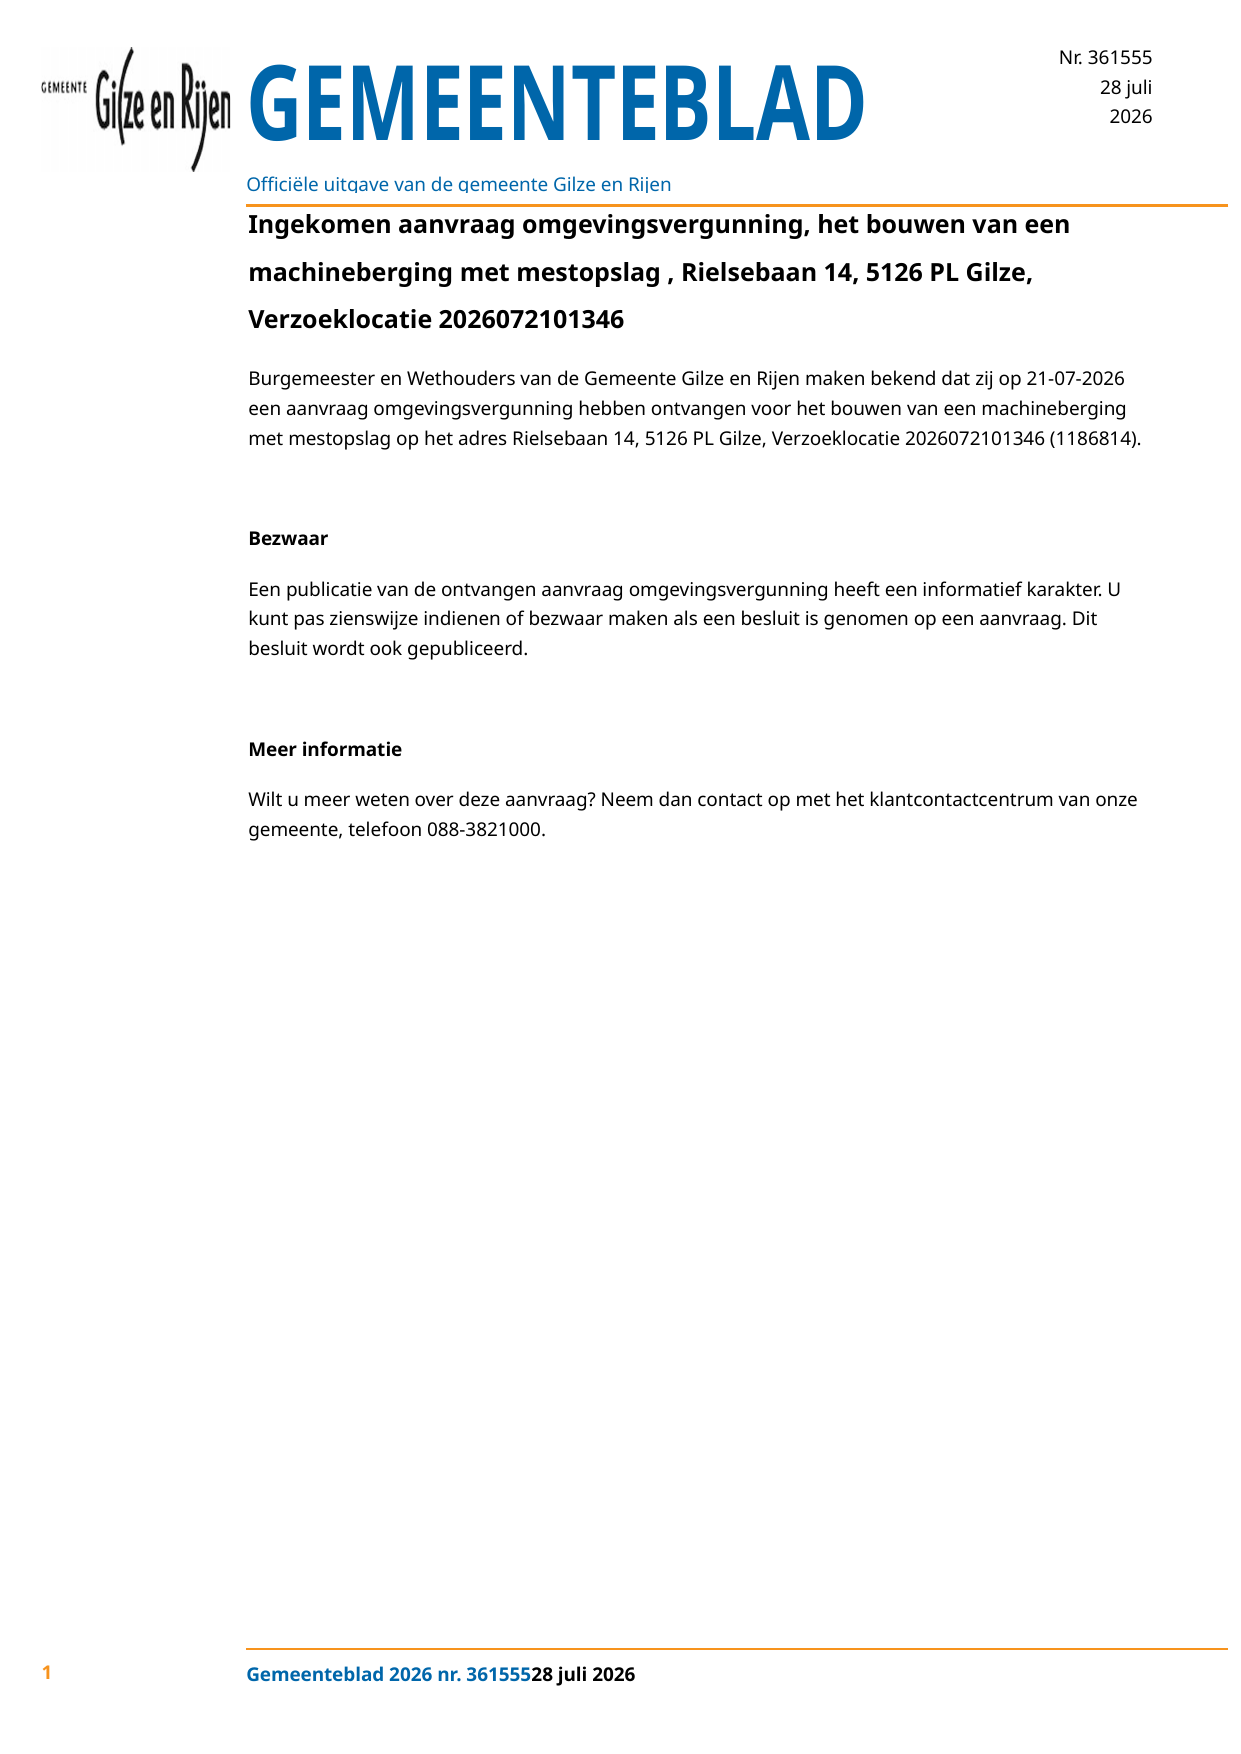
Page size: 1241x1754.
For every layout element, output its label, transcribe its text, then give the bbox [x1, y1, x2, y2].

text Meer informatie [248, 736, 1152, 762]
text Ingekomen aanvraag omgevingsvergunning, het bouwen van een machineberging met mestopslag , Rielsebaan 14, 5126 PL Gilze, Verzoeklocatie 2026072101346 [248, 207, 1152, 336]
text Een publicatie van de ontvangen aanvraag omgevingsvergunning heeft een informatief karakter. U kunt pas zienswijze indienen of bezwaar maken als een besluit is genomen op een aanvraag. Dit besluit wordt ook gepubliceerd. [248, 576, 1152, 661]
text Wilt u meer weten over deze aanvraag? Neem dan contact op met het klantcontactcentrum van onze gemeente, telefoon 088-3821000. [248, 786, 1152, 842]
picture [41, 47, 231, 172]
text Bezwaar [248, 526, 1152, 551]
text Burgemeester en Wethouders van de Gemeente Gilze en Rijen maken bekend dat zij op 21-07-2026 een aanvraag omgevingsvergunning hebben ontvangen voor het bouwen van een machineberging met mestopslag op het adres Rielsebaan 14, 5126 PL Gilze, Verzoeklocatie 2026072101346 (1186814). [248, 366, 1152, 450]
